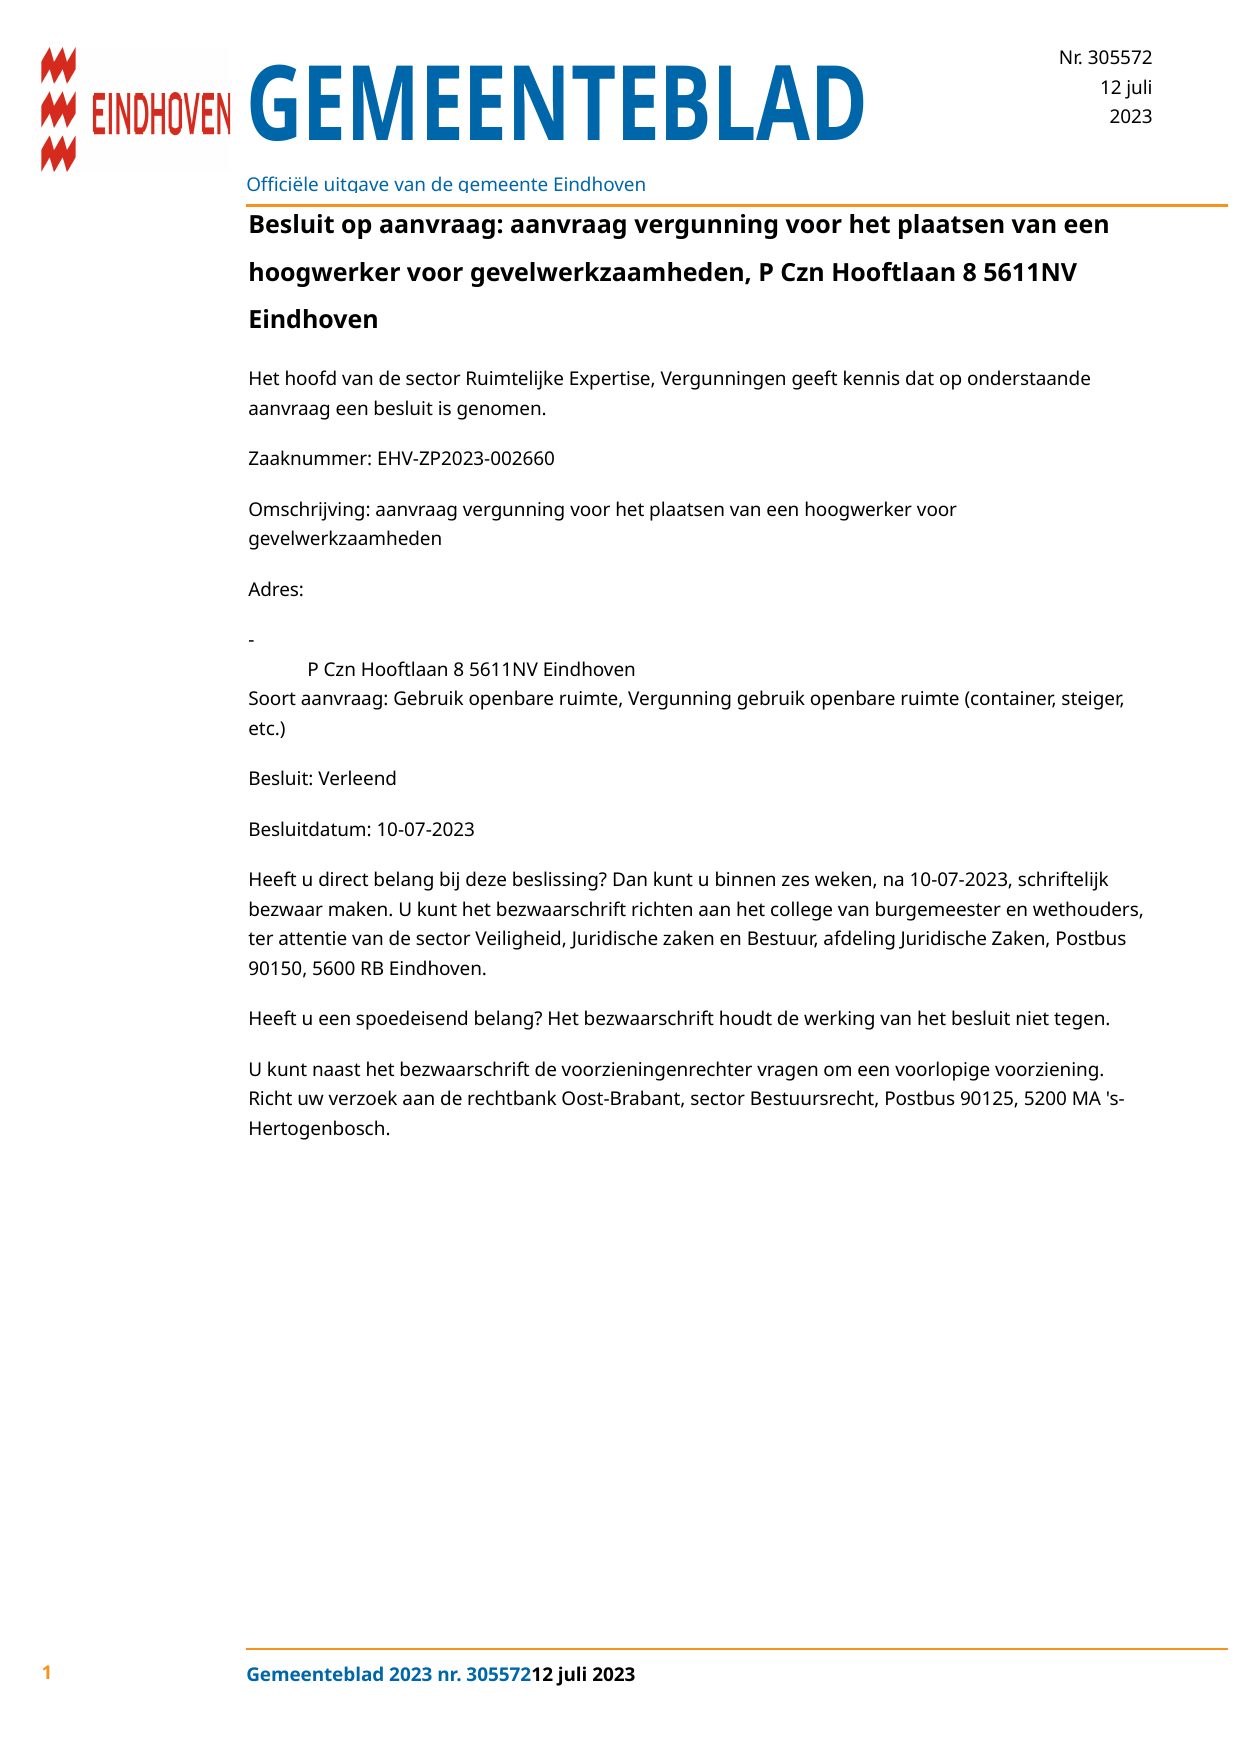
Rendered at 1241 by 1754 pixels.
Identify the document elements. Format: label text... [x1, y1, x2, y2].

text Besluit: Verleend [248, 766, 1152, 791]
text U kunt naast het bezwaarschrift de voorzieningenrechter vragen om een voorlopige voorziening. Richt uw verzoek aan de rechtbank Oost-Brabant, sector Bestuursrecht, Postbus 90125, 5200 MA 's-Hertogenbosch. [248, 1056, 1152, 1141]
text Heeft u een spoedeisend belang? Het bezwaarschrift houdt de werking van het besluit niet tegen. [248, 1006, 1152, 1031]
text Soort aanvraag: Gebruik openbare ruimte, Vergunning gebruik openbare ruimte (container, steiger, etc.) [248, 686, 1152, 741]
text Zaaknummer: EHV-ZP2023-002660 [248, 446, 1152, 471]
text Besluitdatum: 10-07-2023 [248, 816, 1152, 842]
text Omschrijving: aanvraag vergunning voor het plaatsen van een hoogwerker voor gevelwerkzaamheden [248, 496, 1152, 551]
picture [41, 47, 231, 172]
text Adres: [248, 576, 1152, 602]
list P Czn Hooftlaan 8 5611NV Eindhoven [248, 656, 1152, 682]
text Heeft u direct belang bij deze beslissing? Dan kunt u binnen zes weken, na 10-07-2023, schriftelijk bezwaar maken. U kunt het bezwaarschrift richten aan het college van burgemeester en wethouders, ter attentie van de sector Veiligheid, Juridische zaken en Bestuur, afdeling Juridische Zaken, Postbus 90150, 5600 RB Eindhoven. [248, 866, 1152, 981]
text Het hoofd van de sector Ruimtelijke Expertise, Vergunningen geeft kennis dat op onderstaande aanvraag een besluit is genomen. [248, 366, 1152, 421]
text Besluit op aanvraag: aanvraag vergunning voor het plaatsen van een hoogwerker voor gevelwerkzaamheden, P Czn Hooftlaan 8 5611NV Eindhoven [248, 207, 1152, 336]
